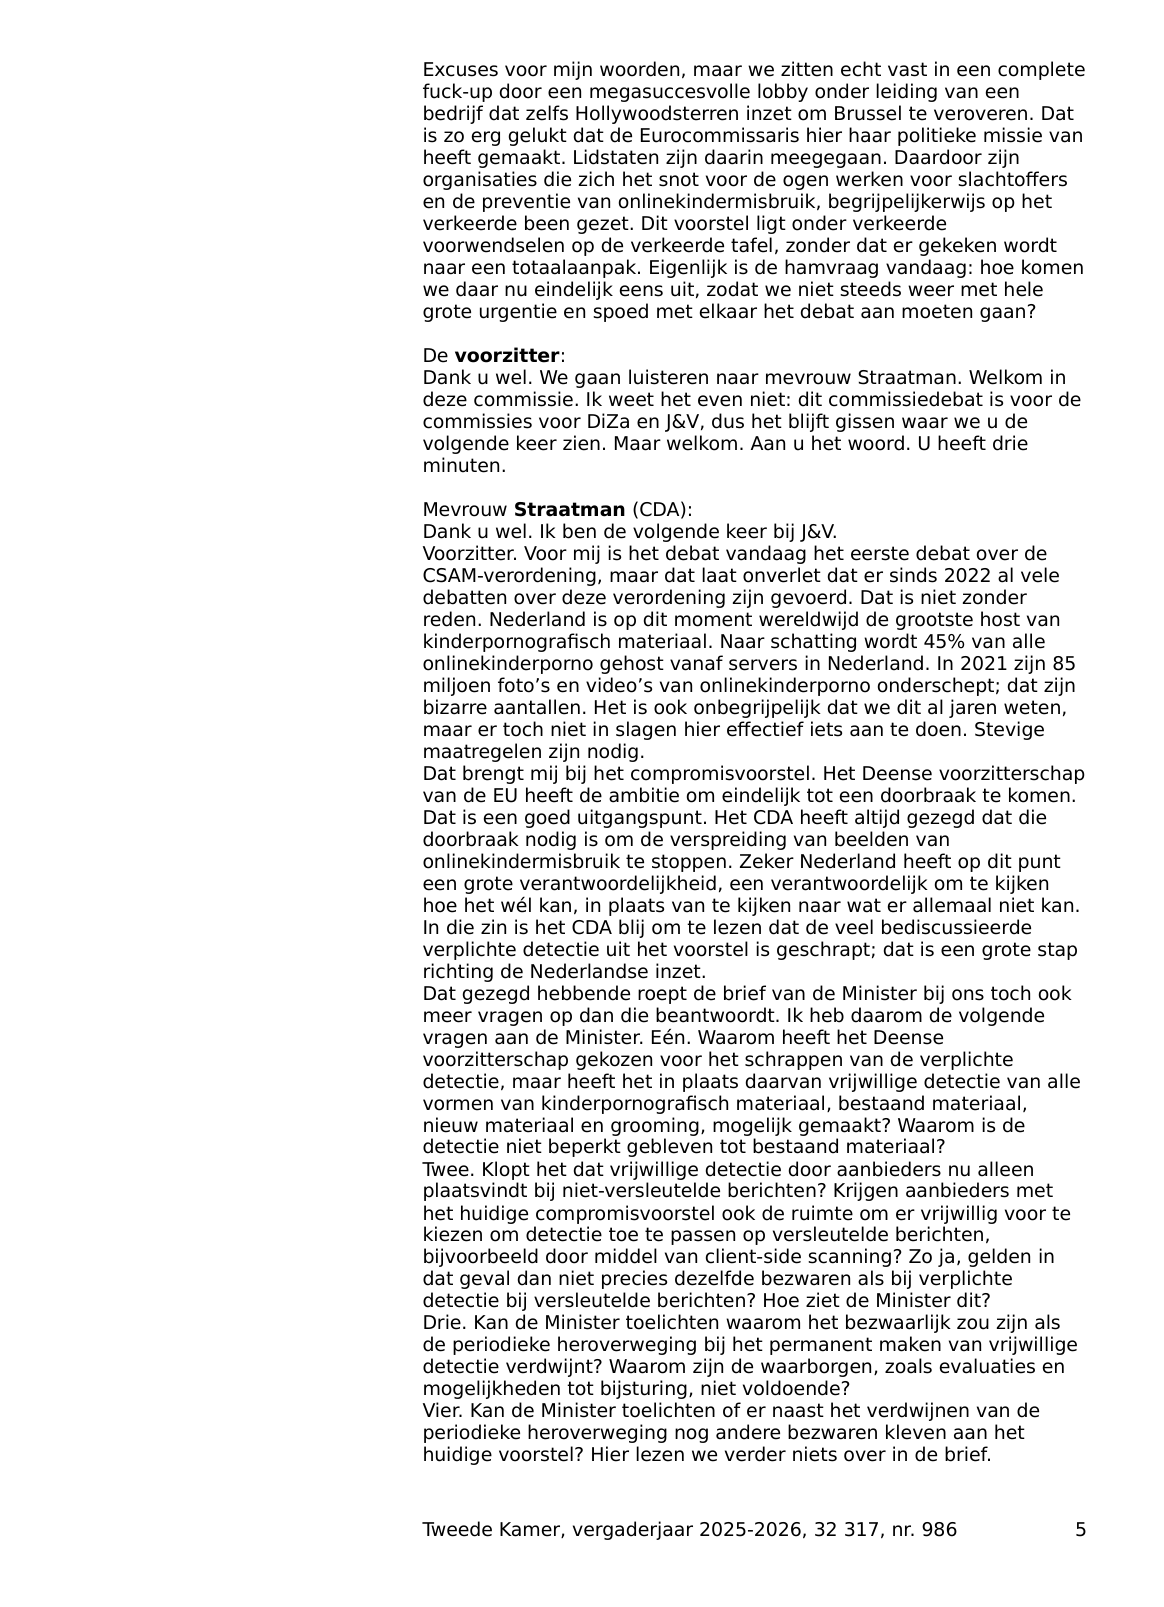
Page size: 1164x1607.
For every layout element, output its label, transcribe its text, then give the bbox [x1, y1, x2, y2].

text Vier. Kan de Minister toelichten of er naast het verdwijnen van de periodieke heroverweging nog andere bezwaren kleven aan het huidige voorstel? Hier lezen we verder niets over in de brief. [422, 1400, 1087, 1466]
text Dat brengt mij bij het compromisvoorstel. Het Deense voorzitterschap van de EU heeft de ambitie om eindelijk tot een doorbraak te komen. Dat is een goed uitgangspunt. Het CDA heeft altijd gezegd dat die doorbraak nodig is om de verspreiding van beelden van onlinekindermisbruik te stoppen. Zeker Nederland heeft op dit punt een grote verantwoordelijkheid, een verantwoordelijk om te kijken hoe het wél kan, in plaats van te kijken naar wat er allemaal niet kan. In die zin is het CDA blij om te lezen dat de veel bediscussieerde verplichte detectie uit het voorstel is geschrapt; dat is een grote stap richting de Nederlandse inzet. [422, 763, 1087, 983]
text De voorzitter: [422, 345, 1087, 367]
text Dat gezegd hebbende roept de brief van de Minister bij ons toch ook meer vragen op dan die beantwoordt. Ik heb daarom de volgende vragen aan de Minister. Eén. Waarom heeft het Deense voorzitterschap gekozen voor het schrappen van de verplichte detectie, maar heeft het in plaats daarvan vrijwillige detectie van alle vormen van kinderpornografisch materiaal, bestaand materiaal, nieuw materiaal en grooming, mogelijk gemaakt? Waarom is de detectie niet beperkt gebleven tot bestaand materiaal? [422, 983, 1087, 1158]
text Twee. Klopt het dat vrijwillige detectie door aanbieders nu alleen plaatsvindt bij niet-versleutelde berichten? Krijgen aanbieders met het huidige compromisvoorstel ook de ruimte om er vrijwillig voor te kiezen om detectie toe te passen op versleutelde berichten, bijvoorbeeld door middel van client-side scanning? Zo ja, gelden in dat geval dan niet precies dezelfde bezwaren als bij verplichte detectie bij versleutelde berichten? Hoe ziet de Minister dit? [422, 1158, 1087, 1312]
text Drie. Kan de Minister toelichten waarom het bezwaarlijk zou zijn als de periodieke heroverweging bij het permanent maken van vrijwillige detectie verdwijnt? Waarom zijn de waarborgen, zoals evaluaties en mogelijkheden tot bijsturing, niet voldoende? [422, 1312, 1087, 1400]
text Mevrouw Straatman (CDA): [422, 499, 1087, 521]
text Excuses voor mijn woorden, maar we zitten echt vast in een complete fuck-up door een megasuccesvolle lobby onder leiding van een bedrijf dat zelfs Hollywoodsterren inzet om Brussel te veroveren. Dat is zo erg gelukt dat de Eurocommissaris hier haar politieke missie van heeft gemaakt. Lidstaten zijn daarin meegegaan. Daardoor zijn organisaties die zich het snot voor de ogen werken voor slachtoffers en de preventie van onlinekindermisbruik, begrijpelijkerwijs op het verkeerde been gezet. Dit voorstel ligt onder verkeerde voorwendselen op de verkeerde tafel, zonder dat er gekeken wordt naar een totaalaanpak. Eigenlijk is de hamvraag vandaag: hoe komen we daar nu eindelijk eens uit, zodat we niet steeds weer met hele grote urgentie en spoed met elkaar het debat aan moeten gaan? [422, 59, 1087, 323]
text Dank u wel. We gaan luisteren naar mevrouw Straatman. Welkom in deze commissie. Ik weet het even niet: dit commissiedebat is voor de commissies voor DiZa en J&V, dus het blijft gissen waar we u de volgende keer zien. Maar welkom. Aan u het woord. U heeft drie minuten. [422, 367, 1087, 477]
text Voorzitter. Voor mij is het debat vandaag het eerste debat over de CSAM-verordening, maar dat laat onverlet dat er sinds 2022 al vele debatten over deze verordening zijn gevoerd. Dat is niet zonder reden. Nederland is op dit moment wereldwijd de grootste host van kinderpornografisch materiaal. Naar schatting wordt 45% van alle onlinekinderporno gehost vanaf servers in Nederland. In 2021 zijn 85 miljoen foto’s en video’s van onlinekinderporno onderschept; dat zijn bizarre aantallen. Het is ook onbegrijpelijk dat we dit al jaren weten, maar er toch niet in slagen hier effectief iets aan te doen. Stevige maatregelen zijn nodig. [422, 543, 1087, 763]
text Dank u wel. Ik ben de volgende keer bij J&V. [422, 521, 1087, 543]
